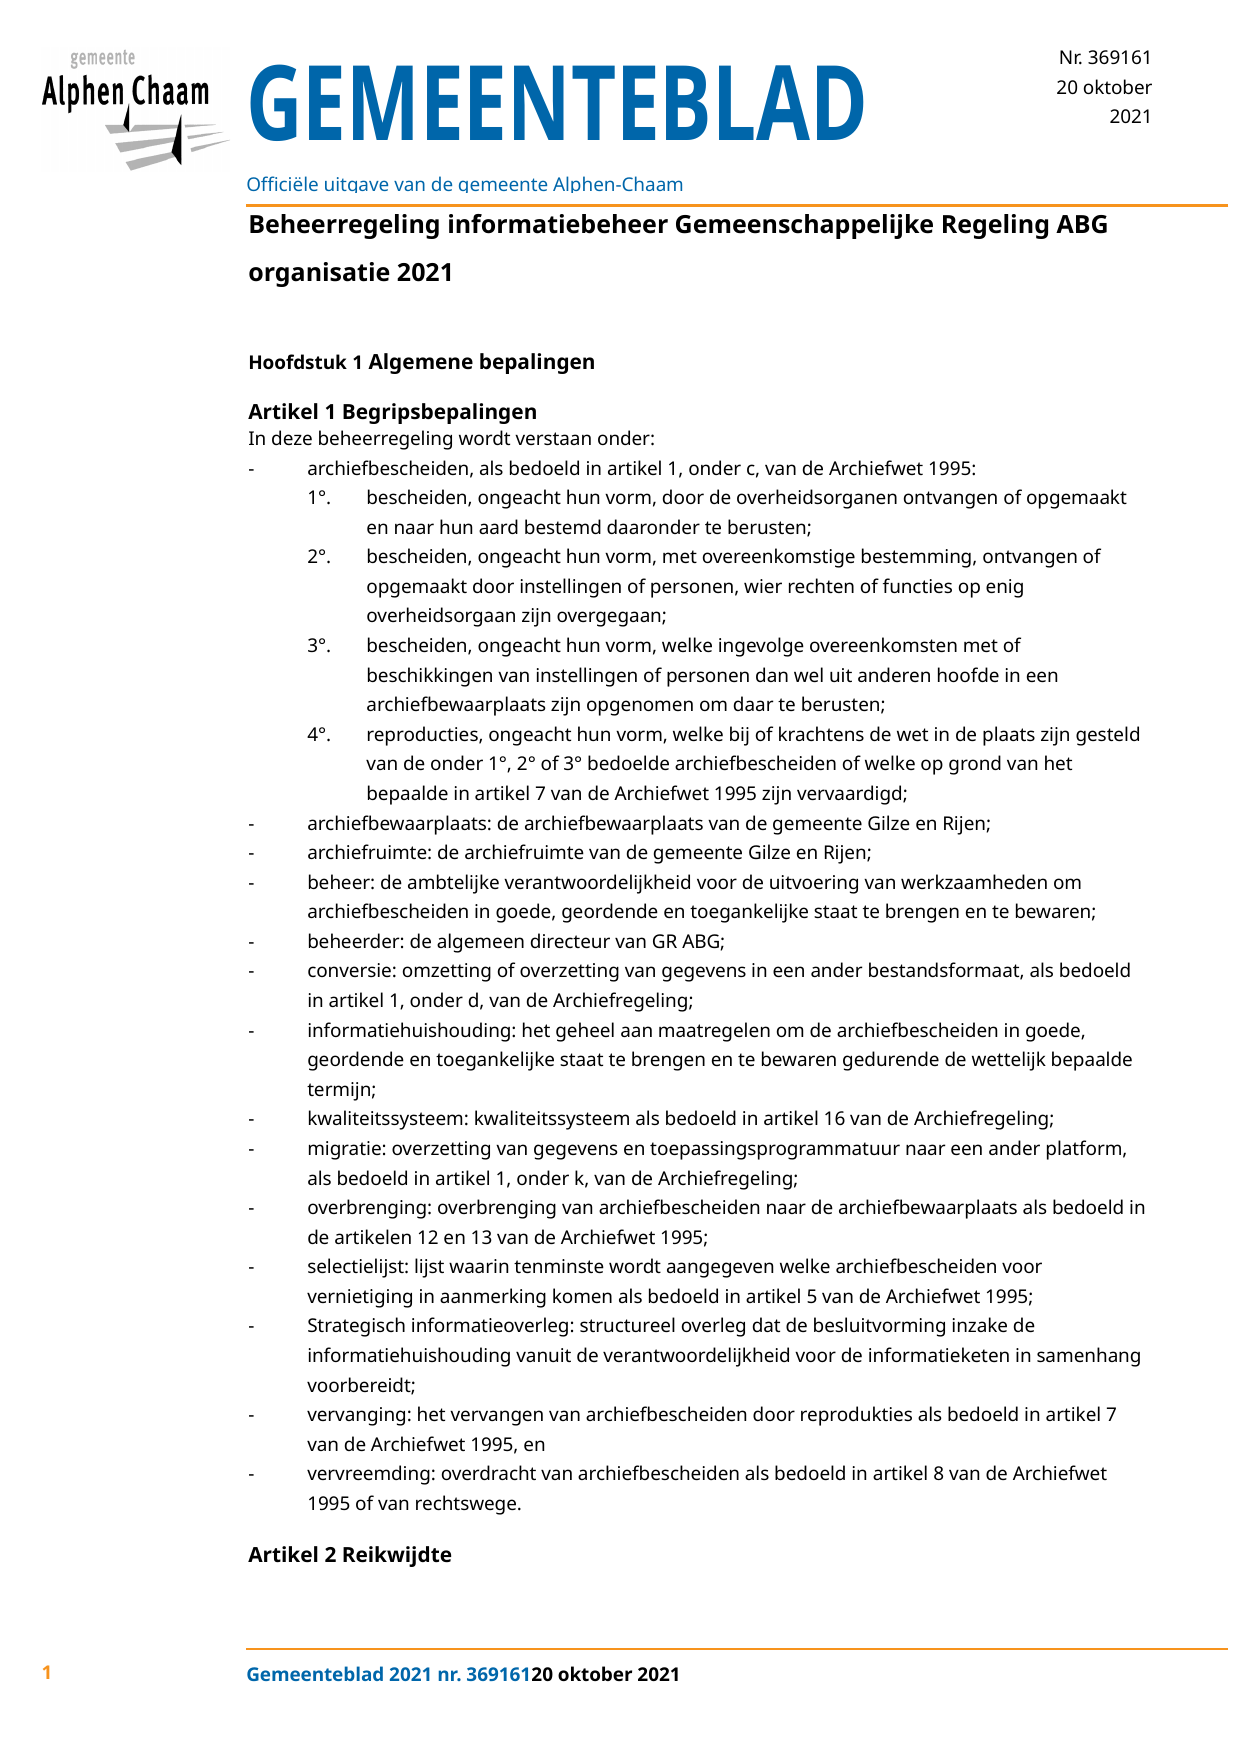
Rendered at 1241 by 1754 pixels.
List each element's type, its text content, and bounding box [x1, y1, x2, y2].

list beheerder: de algemeen directeur van GR ABG; [248, 928, 1152, 954]
list informatiehuishouding: het geheel aan maatregelen om de archiefbescheiden in goede, geordende en toegankelijke staat te brengen en te bewaren gedurende de wettelijk bepaalde termijn; [248, 1017, 1152, 1102]
text Beheerregeling informatiebeheer Gemeenschappelijke Regeling ABG organisatie 2021 [248, 207, 1152, 288]
text In deze beheerregeling wordt verstaan onder: [248, 425, 1152, 451]
text Artikel 1 Begripsbepalingen [248, 397, 1152, 425]
list bescheiden, ongeacht hun vorm, door de overheidsorganen ontvangen of opgemaakt en naar hun aard bestemd daaronder te berusten; [307, 484, 1152, 540]
list archiefbewaarplaats: de archiefbewaarplaats van de gemeente Gilze en Rijen; [248, 810, 1152, 836]
list bescheiden, ongeacht hun vorm, welke ingevolge overeenkomsten met of beschikkingen van instellingen of personen dan wel uit anderen hoofde in een archiefbewaarplaats zijn opgenomen om daar te berusten; [307, 632, 1152, 717]
list migratie: overzetting van gegevens en toepassingsprogrammatuur naar een ander platform, als bedoeld in artikel 1, onder k, van de Archiefregeling; [248, 1135, 1152, 1191]
list bescheiden, ongeacht hun vorm, met overeenkomstige bestemming, ontvangen of opgemaakt door instellingen of personen, wier rechten of functies op enig overheidsorgaan zijn overgegaan; [307, 543, 1152, 628]
list beheer: de ambtelijke verantwoordelijkheid voor de uitvoering van werkzaamheden om archiefbescheiden in goede, geordende en toegankelijke staat te brengen en te bewaren; [248, 869, 1152, 924]
list vervanging: het vervangen van archiefbescheiden door reprodukties als bedoeld in artikel 7 van de Archiefwet 1995, en [248, 1401, 1152, 1457]
list selectielijst: lijst waarin tenminste wordt aangegeven welke archiefbescheiden voor vernietiging in aanmerking komen als bedoeld in artikel 5 van de Archiefwet 1995; [248, 1253, 1152, 1309]
list kwaliteitssysteem: kwaliteitssysteem als bedoeld in artikel 16 van de Archiefregeling; [248, 1106, 1152, 1131]
picture [41, 47, 231, 172]
list conversie: omzetting of overzetting van gegevens in een ander bestandsformaat, als bedoeld in artikel 1, onder d, van de Archiefregeling; [248, 958, 1152, 1013]
list reproducties, ongeacht hun vorm, welke bij of krachtens de wet in de plaats zijn gesteld van de onder 1°, 2° of 3° bedoelde archiefbescheiden of welke op grond van het bepaalde in artikel 7 van de Archiefwet 1995 zijn vervaardigd; [307, 721, 1152, 806]
text Artikel 2 Reikwijdte [248, 1541, 1152, 1569]
list archiefbescheiden, als bedoeld in artikel 1, onder c, van de Archiefwet 1995: [248, 455, 1152, 481]
list vervreemding: overdracht van archiefbescheiden als bedoeld in artikel 8 van de Archiefwet 1995 of van rechtswege. [248, 1461, 1152, 1516]
list archiefruimte: de archiefruimte van de gemeente Gilze en Rijen; [248, 839, 1152, 865]
list Strategisch informatieoverleg: structureel overleg dat de besluitvorming inzake de informatiehuishouding vanuit de verantwoordelijkheid voor de informatieketen in samenhang voorbereidt; [248, 1313, 1152, 1398]
text Hoofdstuk 1 Algemene bepalingen [248, 347, 1152, 376]
list overbrenging: overbrenging van archiefbescheiden naar de archiefbewaarplaats als bedoeld in de artikelen 12 en 13 van de Archiefwet 1995; [248, 1194, 1152, 1250]
